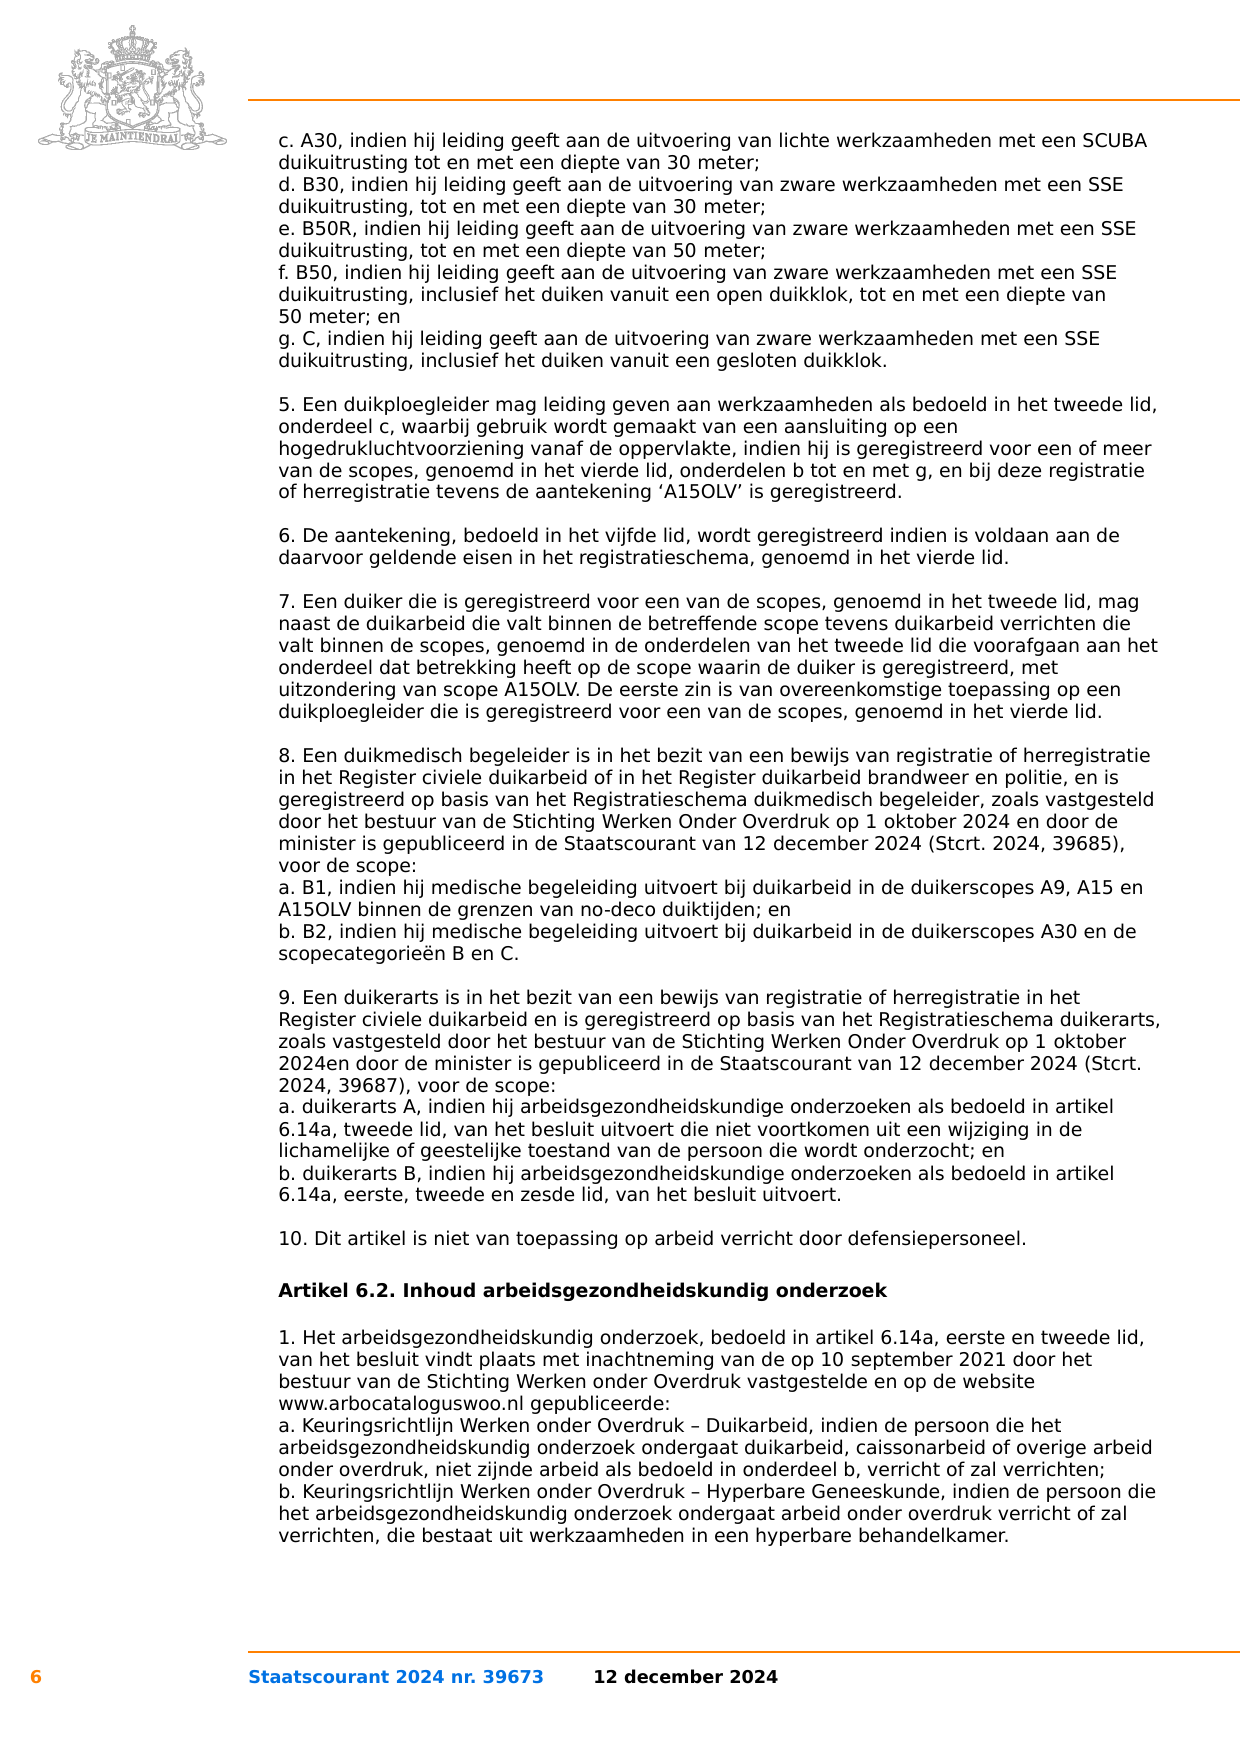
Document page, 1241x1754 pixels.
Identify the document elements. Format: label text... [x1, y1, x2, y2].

text 10. Dit artikel is niet van toepassing op arbeid verricht door defensiepersoneel. [278, 1228, 1163, 1250]
text a. B1, indien hij medische begeleiding uitvoert bij duikarbeid in de duikerscopes A9, A15 en A15OLV binnen de grenzen van no-deco duiktijden; en [278, 877, 1163, 921]
text c. A30, indien hij leiding geeft aan de uitvoering van lichte werkzaamheden met een SCUBA duikuitrusting tot en met een diepte van 30 meter; [278, 130, 1163, 174]
text a. Keuringsrichtlijn Werken onder Overdruk – Duikarbeid, indien de persoon die het arbeidsgezondheidskundig onderzoek ondergaat duikarbeid, caissonarbeid of overige arbeid onder overdruk, niet zijnde arbeid als bedoeld in onderdeel b, verricht of zal verrichten; [278, 1415, 1163, 1481]
subtitle Artikel 6.2. Inhoud arbeidsgezondheidskundig onderzoek [278, 1280, 1163, 1302]
text b. Keuringsrichtlijn Werken onder Overdruk – Hyperbare Geneeskunde, indien de persoon die het arbeidsgezondheidskundig onderzoek ondergaat arbeid onder overdruk verricht of zal verrichten, die bestaat uit werkzaamheden in een hyperbare behandelkamer. [278, 1481, 1163, 1547]
text 1. Het arbeidsgezondheidskundig onderzoek, bedoeld in artikel 6.14a, eerste en tweede lid, van het besluit vindt plaats met inachtneming van de op 10 september 2021 door het bestuur van de Stichting Werken onder Overdruk vastgestelde en op de website www.arbocataloguswoo.nl gepubliceerde: [278, 1327, 1163, 1415]
text e. B50R, indien hij leiding geeft aan de uitvoering van zware werkzaamheden met een SSE duikuitrusting, tot en met een diepte van 50 meter; [278, 218, 1163, 262]
text 6. De aantekening, bedoeld in het vijfde lid, wordt geregistreerd indien is voldaan aan de daarvoor geldende eisen in het registratieschema, genoemd in het vierde lid. [278, 525, 1163, 569]
text 7. Een duiker die is geregistreerd voor een van de scopes, genoemd in het tweede lid, mag naast de duikarbeid die valt binnen de betreffende scope tevens duikarbeid verrichten die valt binnen de scopes, genoemd in de onderdelen van het tweede lid die voorafgaan aan het onderdeel dat betrekking heeft op de scope waarin de duiker is geregistreerd, met uitzondering van scope A15OLV. De eerste zin is van overeenkomstige toepassing op een duikploegleider die is geregistreerd voor een van de scopes, genoemd in het vierde lid. [278, 591, 1163, 723]
text a. duikerarts A, indien hij arbeidsgezondheidskundige onderzoeken als bedoeld in artikel 6.14a, tweede lid, van het besluit uitvoert die niet voortkomen uit een wijziging in de lichamelijke of geestelijke toestand van de persoon die wordt onderzocht; en [278, 1096, 1163, 1162]
text g. C, indien hij leiding geeft aan de uitvoering van zware werkzaamheden met een SSE duikuitrusting, inclusief het duiken vanuit een gesloten duikklok. [278, 328, 1163, 372]
text f. B50, indien hij leiding geeft aan de uitvoering van zware werkzaamheden met een SSE duikuitrusting, inclusief het duiken vanuit een open duikklok, tot en met een diepte van 50 meter; en [278, 262, 1163, 328]
text 8. Een duikmedisch begeleider is in het bezit van een bewijs van registratie of herregistratie in het Register civiele duikarbeid of in het Register duikarbeid brandweer en politie, en is geregistreerd op basis van het Registratieschema duikmedisch begeleider, zoals vastgesteld door het bestuur van de Stichting Werken Onder Overdruk op 1 oktober 2024 en door de minister is gepubliceerd in de Staatscourant van 12 december 2024 (Stcrt. 2024, 39685), voor de scope: [278, 745, 1163, 877]
picture [38, 25, 227, 150]
text b. duikerarts B, indien hij arbeidsgezondheidskundige onderzoeken als bedoeld in artikel 6.14a, eerste, tweede en zesde lid, van het besluit uitvoert. [278, 1162, 1163, 1206]
text d. B30, indien hij leiding geeft aan de uitvoering van zware werkzaamheden met een SSE duikuitrusting, tot en met een diepte van 30 meter; [278, 174, 1163, 218]
text 9. Een duikerarts is in het bezit van een bewijs van registratie of herregistratie in het Register civiele duikarbeid en is geregistreerd op basis van het Registratieschema duikerarts, zoals vastgesteld door het bestuur van de Stichting Werken Onder Overdruk op 1 oktober 2024en door de minister is gepubliceerd in de Staatscourant van 12 december 2024 (Stcrt. 2024, 39687), voor de scope: [278, 987, 1163, 1096]
text 5. Een duikploegleider mag leiding geven aan werkzaamheden als bedoeld in het tweede lid, onderdeel c, waarbij gebruik wordt gemaakt van een aansluiting op een hogedrukluchtvoorziening vanaf de oppervlakte, indien hij is geregistreerd voor een of meer van de scopes, genoemd in het vierde lid, onderdelen b tot en met g, en bij deze registratie of herregistratie tevens de aantekening ‘A15OLV’ is geregistreerd. [278, 393, 1163, 503]
text b. B2, indien hij medische begeleiding uitvoert bij duikarbeid in de duikerscopes A30 en de scopecategorieën B en C. [278, 921, 1163, 965]
